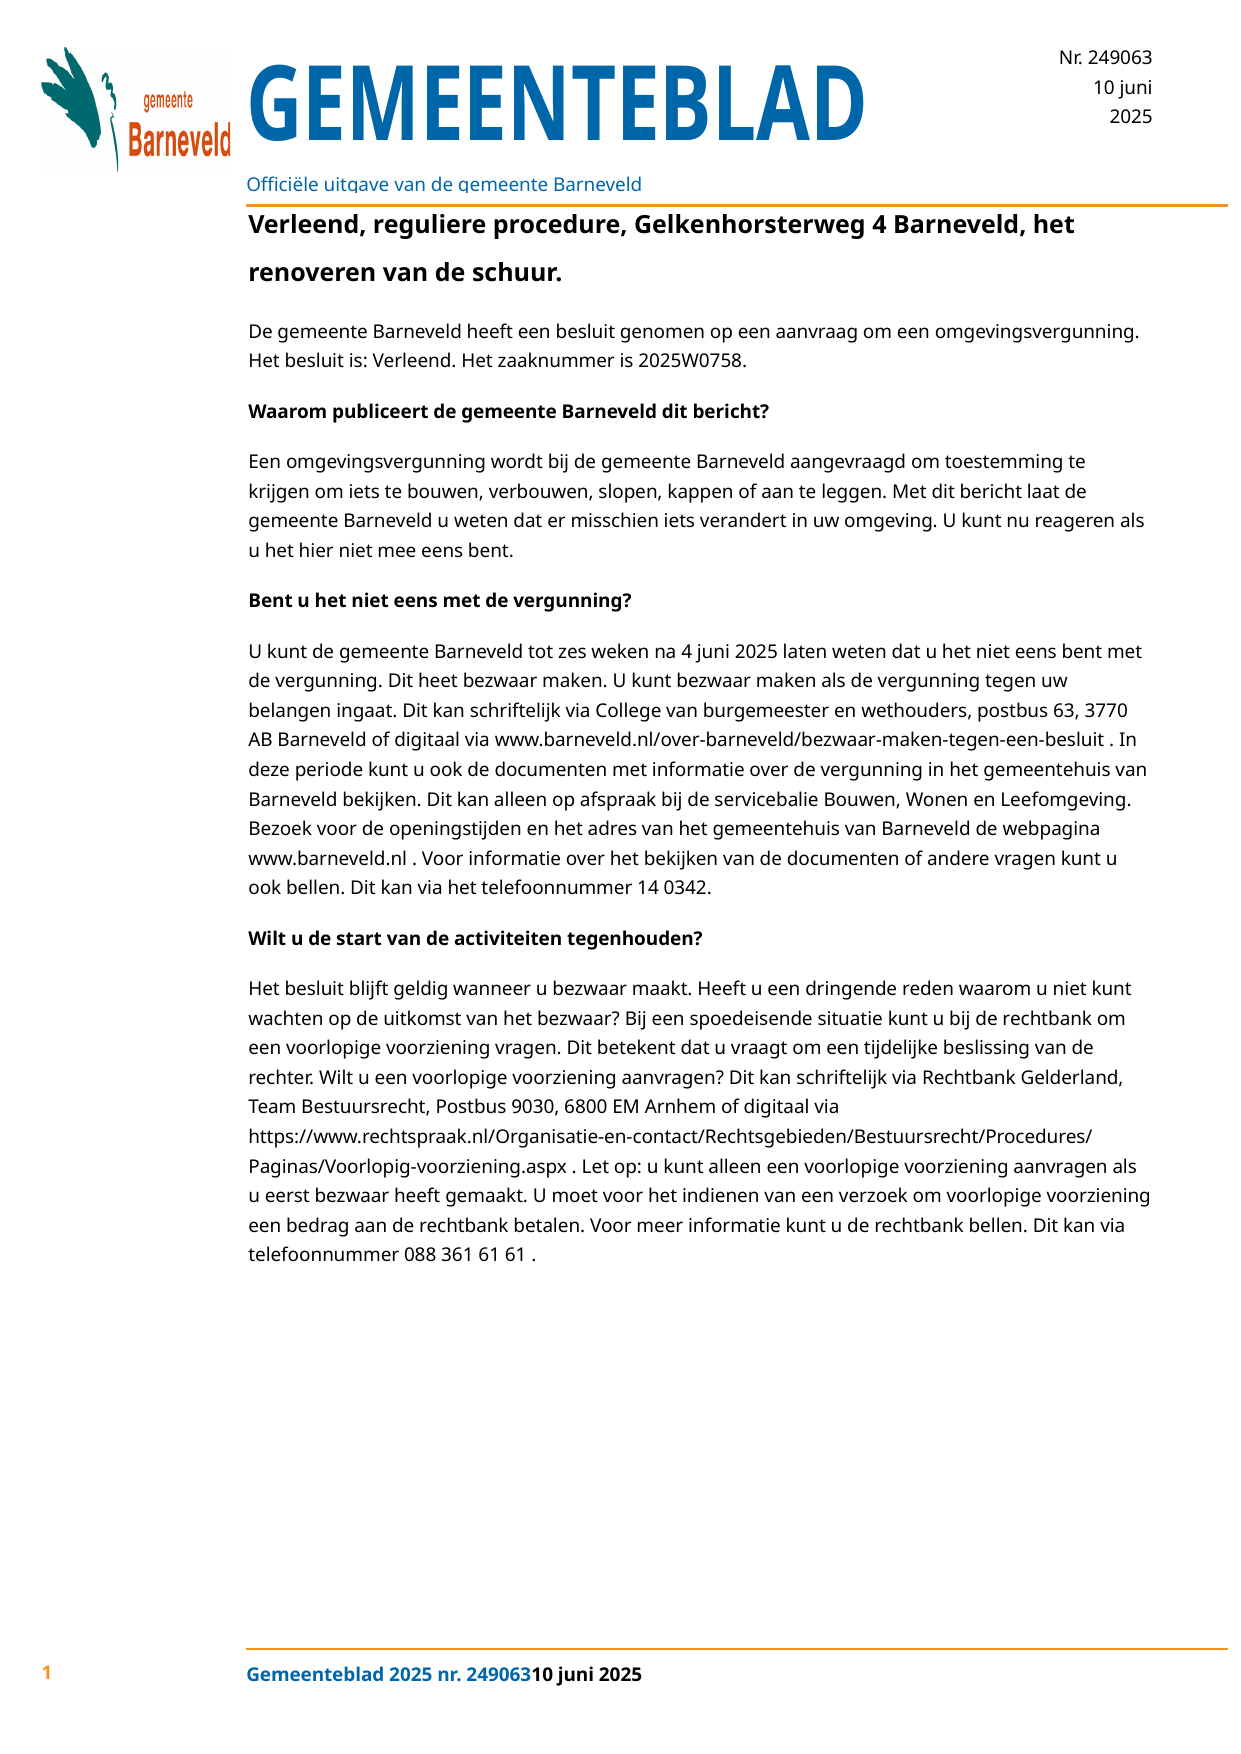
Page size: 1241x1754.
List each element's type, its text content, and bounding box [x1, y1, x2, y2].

text Wilt u de start van de activiteiten tegenhouden? [248, 925, 1152, 951]
text Waarom publiceert de gemeente Barneveld dit bericht? [248, 398, 1152, 424]
text Een omgevingsvergunning wordt bij de gemeente Barneveld aangevraagd om toestemming te krijgen om iets te bouwen, verbouwen, slopen, kappen of aan te leggen. Met dit bericht laat de gemeente Barneveld u weten dat er misschien iets verandert in uw omgeving. U kunt nu reageren als u het hier niet mee eens bent. [248, 448, 1152, 563]
text Verleend, reguliere procedure, Gelkenhorsterweg 4 Barneveld, het renoveren van de schuur. [248, 207, 1152, 288]
picture [41, 47, 231, 172]
text Het besluit blijft geldig wanneer u bezwaar maakt. Heeft u een dringende reden waarom u niet kunt wachten op de uitkomst van het bezwaar? Bij een spoedeisende situatie kunt u bij de rechtbank om een voorlopige voorziening vragen. Dit betekent dat u vraagt om een tijdelijke beslissing van de rechter. Wilt u een voorlopige voorziening aanvragen? Dit kan schriftelijk via Rechtbank Gelderland, Team Bestuursrecht, Postbus 9030, 6800 EM Arnhem of digitaal via https://www.rechtspraak.nl/Organisatie-en-contact/Rechtsgebieden/Bestuursrecht/Procedures/Paginas/Voorlopig-voorziening.aspx . Let op: u kunt alleen een voorlopige voorziening aanvragen als u eerst bezwaar heeft gemaakt. U moet voor het indienen van een verzoek om voorlopige voorziening een bedrag aan de rechtbank betalen. Voor meer informatie kunt u de rechtbank bellen. Dit kan via telefoonnummer 088 361 61 61 . [248, 975, 1152, 1267]
text U kunt de gemeente Barneveld tot zes weken na 4 juni 2025 laten weten dat u het niet eens bent met de vergunning. Dit heet bezwaar maken. U kunt bezwaar maken als de vergunning tegen uw belangen ingaat. Dit kan schriftelijk via College van burgemeester en wethouders, postbus 63, 3770 AB Barneveld of digitaal via www.barneveld.nl/over-barneveld/bezwaar-maken-tegen-een-besluit . In deze periode kunt u ook de documenten met informatie over de vergunning in het gemeentehuis van Barneveld bekijken. Dit kan alleen op afspraak bij de servicebalie Bouwen, Wonen en Leefomgeving. Bezoek voor de openingstijden en het adres van het gemeentehuis van Barneveld de webpagina www.barneveld.nl . Voor informatie over het bekijken van de documenten of andere vragen kunt u ook bellen. Dit kan via het telefoonnummer 14 0342. [248, 638, 1152, 900]
text Bent u het niet eens met de vergunning? [248, 587, 1152, 613]
text De gemeente Barneveld heeft een besluit genomen op een aanvraag om een omgevingsvergunning. Het besluit is: Verleend. Het zaaknummer is 2025W0758. [248, 318, 1152, 373]
